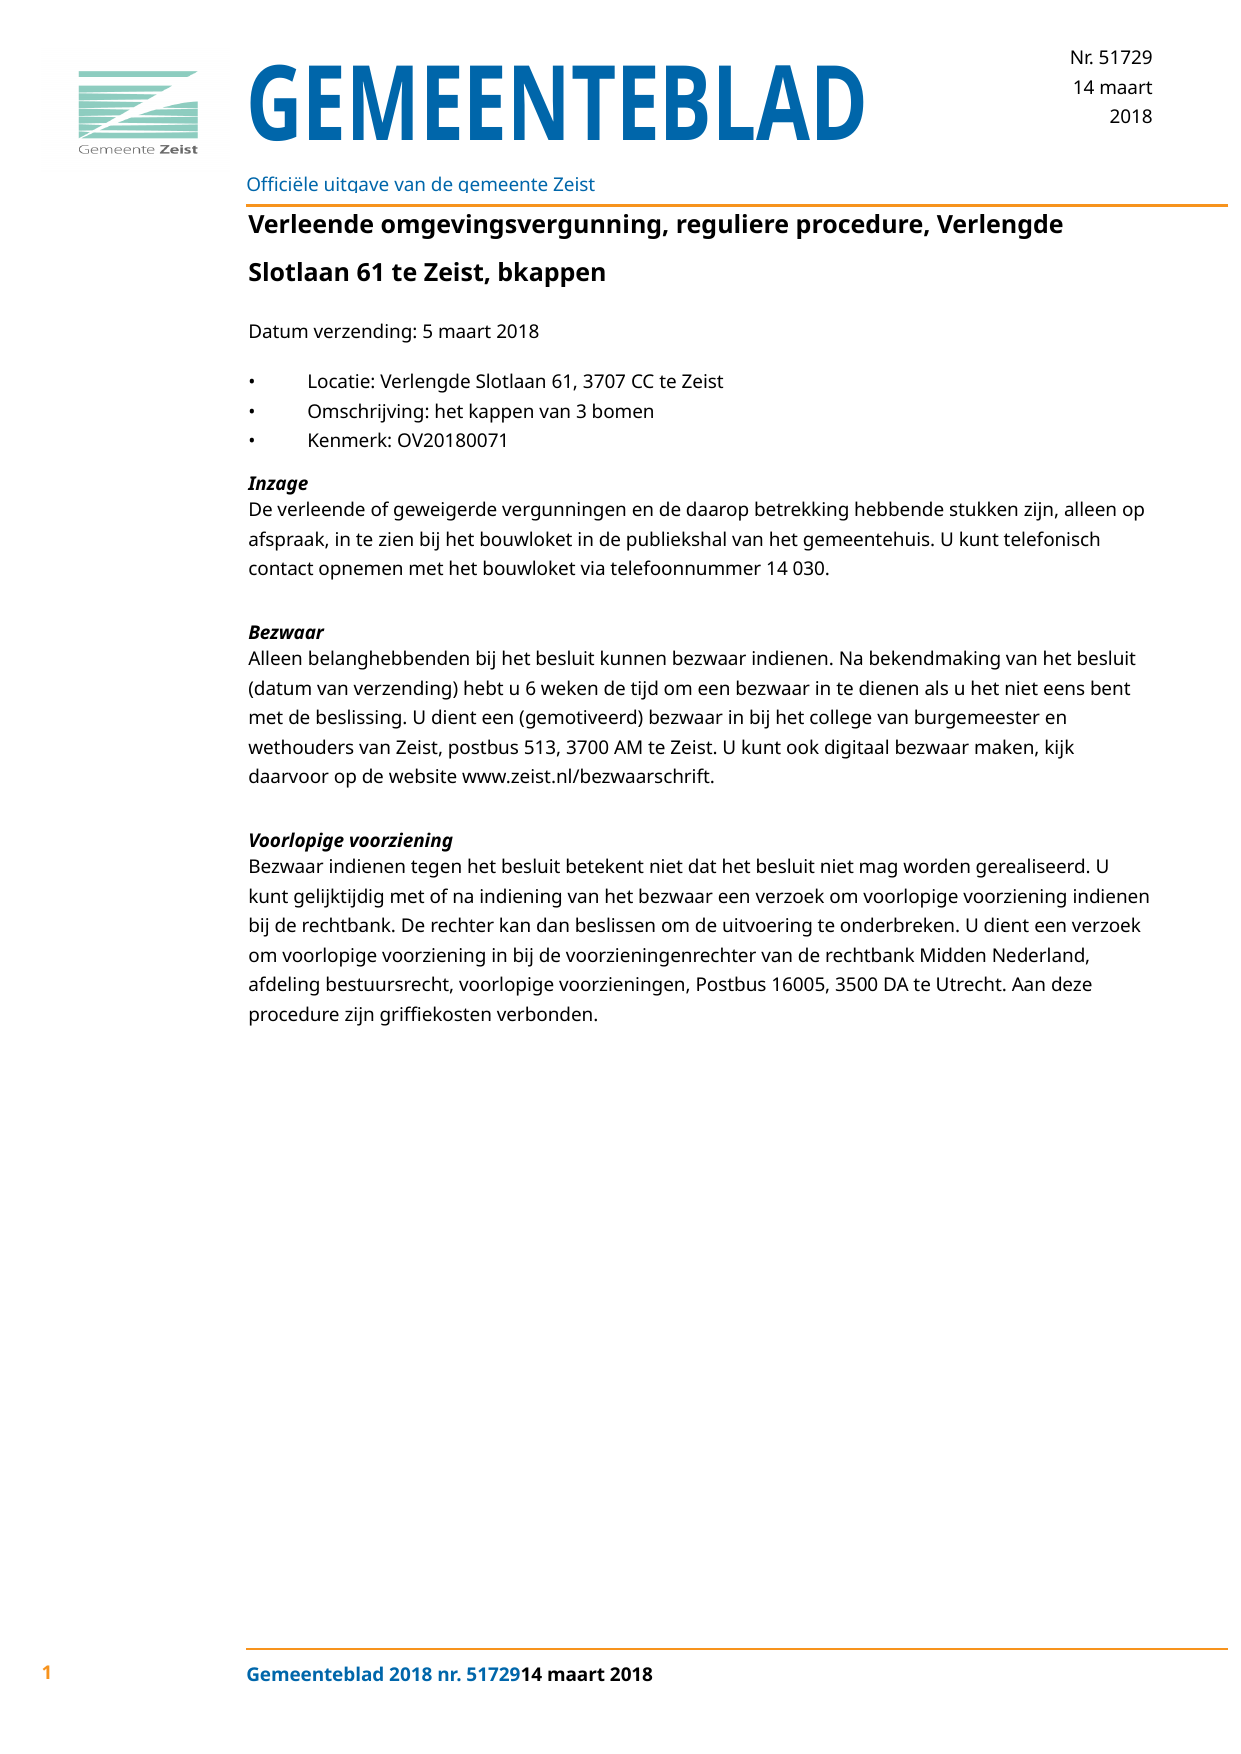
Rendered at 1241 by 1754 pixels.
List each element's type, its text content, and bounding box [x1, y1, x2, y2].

text Bezwaar indienen tegen het besluit betekent niet dat het besluit niet mag worden gerealiseerd. U kunt gelijktijdig met of na indiening van het bezwaar een verzoek om voorlopige voorziening indienen bij de rechtbank. De rechter kan dan beslissen om de uitvoering te onderbreken. U dient een verzoek om voorlopige voorziening in bij de voorzieningenrechter van de rechtbank Midden Nederland, afdeling bestuursrecht, voorlopige voorzieningen, Postbus 16005, 3500 DA te Utrecht. Aan deze procedure zijn griffiekosten verbonden. [248, 853, 1152, 1027]
list Kenmerk: OV20180071 [248, 427, 1152, 453]
text Alleen belanghebbenden bij het besluit kunnen bezwaar indienen. Na bekendmaking van het besluit (datum van verzending) hebt u 6 weken de tijd om een bezwaar in te dienen als u het niet eens bent met de beslissing. U dient een (gemotiveerd) bezwaar in bij het college van burgemeester en wethouders van Zeist, postbus 513, 3700 AM te Zeist. U kunt ook digitaal bezwaar maken, kijk daarvoor op de website www.zeist.nl/bezwaarschrift. [248, 645, 1152, 789]
text De verleende of geweigerde vergunningen en de daarop betrekking hebbende stukken zijn, alleen op afspraak, in te zien bij het bouwloket in de publiekshal van het gemeentehuis. U kunt telefonisch contact opnemen met het bouwloket via telefoonnummer 14 030. [248, 496, 1152, 581]
list Omschrijving: het kappen van 3 bomen [248, 398, 1152, 424]
list Locatie: Verlengde Slotlaan 61, 3707 CC te Zeist [248, 368, 1152, 394]
text Bezwaar [248, 619, 1152, 645]
text Datum verzending: 5 maart 2018 [248, 318, 1152, 344]
text Verleende omgevingsvergunning, reguliere procedure, Verlengde Slotlaan 61 te Zeist, bkappen [248, 207, 1152, 288]
picture [41, 47, 231, 172]
text Voorlopige voorziening [248, 827, 1152, 853]
text Inzage [248, 471, 1152, 496]
